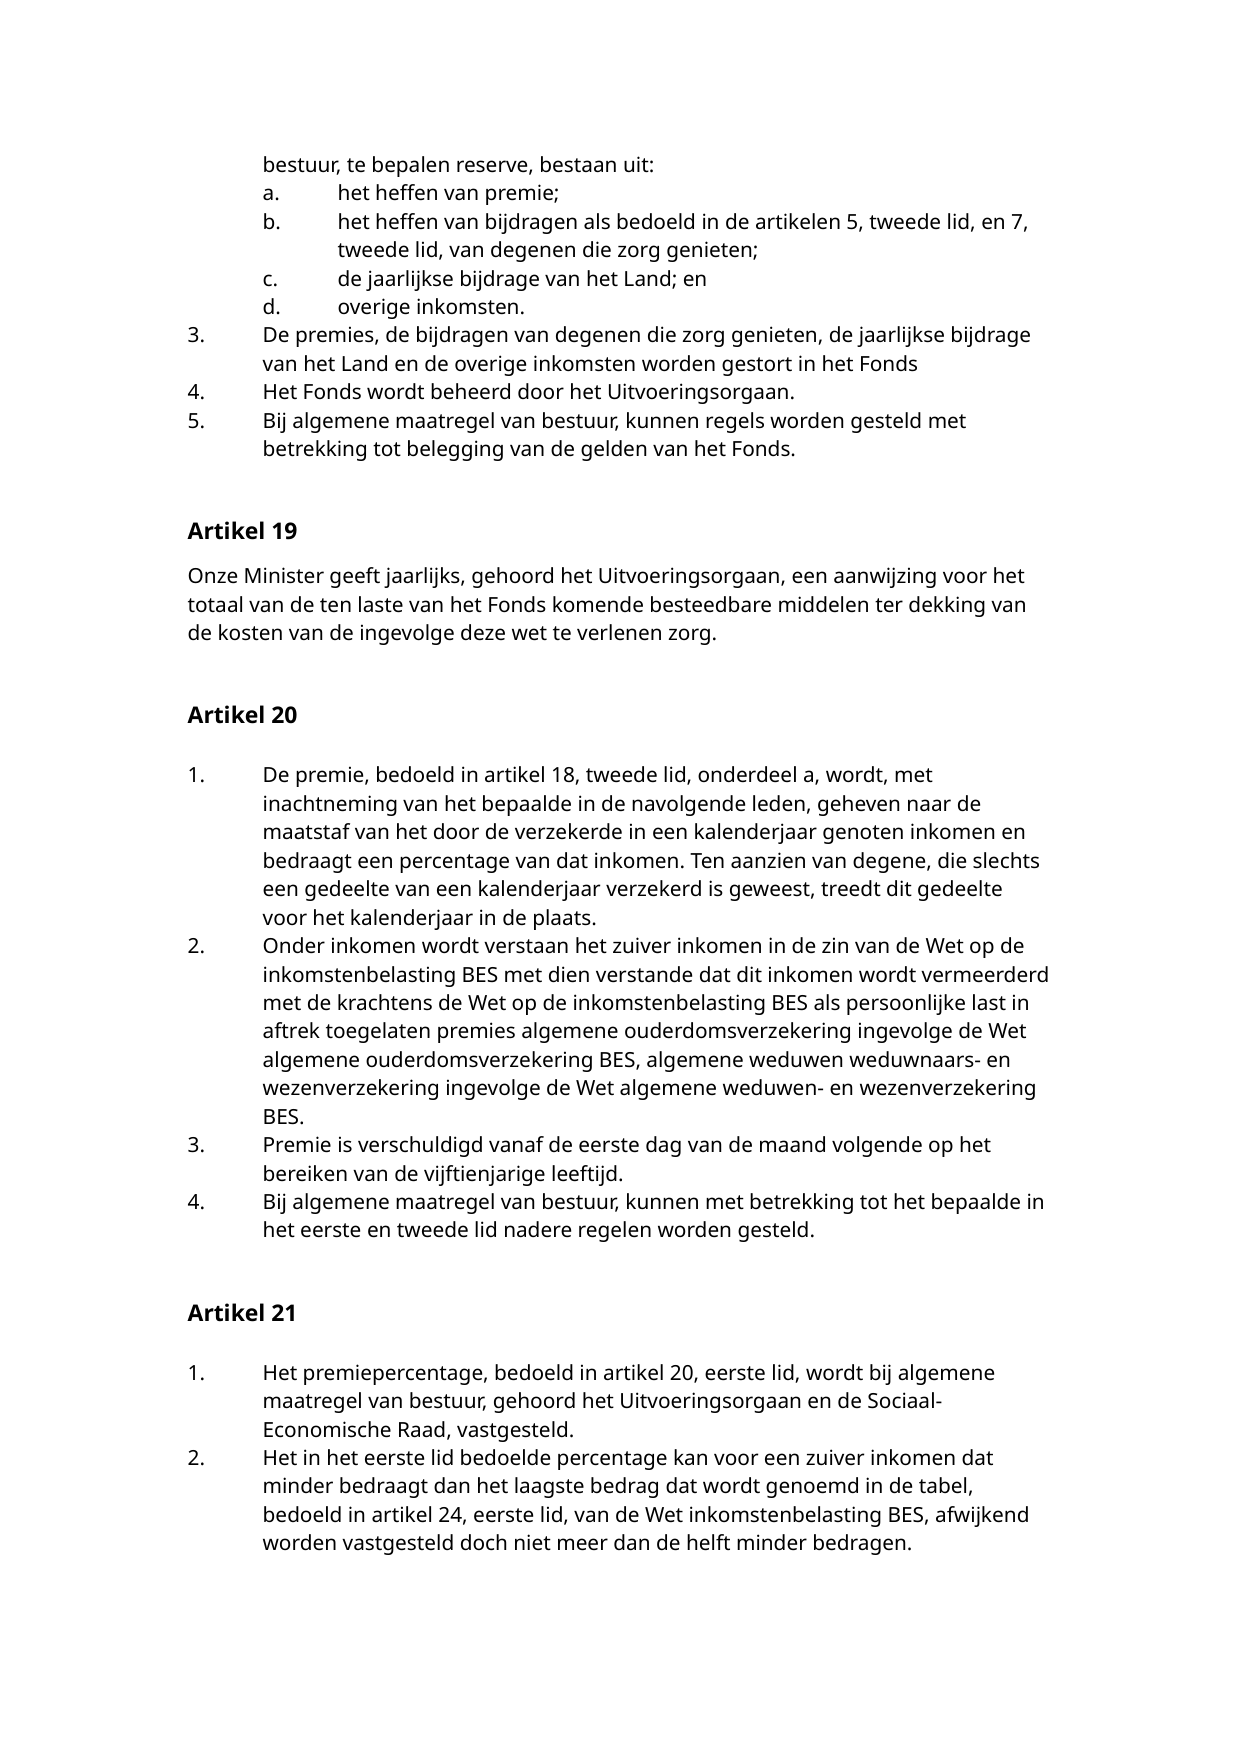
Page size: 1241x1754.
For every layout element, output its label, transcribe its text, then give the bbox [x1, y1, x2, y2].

text Onze Minister geeft jaarlijks, gehoord het Uitvoeringsorgaan, een aanwijzing voor het totaal van de ten laste van het Fonds komende besteedbare middelen ter dekking van de kosten van de ingevolge deze wet te verlenen zorg. [187, 562, 1053, 647]
subtitle Artikel 21 [187, 1297, 1053, 1328]
list overige inkomsten. [262, 292, 1053, 321]
list de jaarlijkse bijdrage van het Land; en [262, 264, 1053, 292]
list Het Fonds wordt beheerd door het Uitvoeringsorgaan. [187, 377, 1053, 406]
subtitle Artikel 20 [187, 699, 1053, 731]
list Bij algemene maatregel van bestuur, kunnen regels worden gesteld met betrekking tot belegging van de gelden van het Fonds. [187, 406, 1053, 463]
list bestuur, te bepalen reserve, bestaan uit: [187, 150, 1053, 178]
list het heffen van premie; [262, 178, 1053, 207]
list het heffen van bijdragen als bedoeld in de artikelen 5, tweede lid, en 7, tweede lid, van degenen die zorg genieten; [262, 207, 1053, 264]
subtitle Artikel 19 [187, 515, 1053, 547]
list De premie, bedoeld in artikel 18, tweede lid, onderdeel a, wordt, met inachtneming van het bepaalde in de navolgende leden, geheven naar de maatstaf van het door de verzekerde in een kalenderjaar genoten inkomen en bedraagt een percentage van dat inkomen. Ten aanzien van degene, die slechts een gedeelte van een kalenderjaar verzekerd is geweest, treedt dit gedeelte voor het kalenderjaar in de plaats. [187, 761, 1053, 931]
list Het premiepercentage, bedoeld in artikel 20, eerste lid, wordt bij algemene maatregel van bestuur, gehoord het Uitvoeringsorgaan en de Sociaal-Economische Raad, vastgesteld. [187, 1358, 1053, 1443]
list Premie is verschuldigd vanaf de eerste dag van de maand volgende op het bereiken van de vijftienjarige leeftijd. [187, 1130, 1053, 1187]
list Onder inkomen wordt verstaan het zuiver inkomen in de zin van de Wet op de inkomstenbelasting BES met dien verstande dat dit inkomen wordt vermeerderd met de krachtens de Wet op de inkomstenbelasting BES als persoonlijke last in aftrek toegelaten premies algemene ouderdomsverzekering ingevolge de Wet algemene ouderdomsverzekering BES, algemene weduwen weduwnaars- en wezenverzekering ingevolge de Wet algemene weduwen- en wezenverzekering BES. [187, 931, 1053, 1130]
list Bij algemene maatregel van bestuur, kunnen met betrekking tot het bepaalde in het eerste en tweede lid nadere regelen worden gesteld. [187, 1187, 1053, 1244]
list Het in het eerste lid bedoelde percentage kan voor een zuiver inkomen dat minder bedraagt dan het laagste bedrag dat wordt genoemd in de tabel, bedoeld in artikel 24, eerste lid, van de Wet inkomstenbelasting BES, afwijkend worden vastgesteld doch niet meer dan de helft minder bedragen. [187, 1443, 1053, 1557]
list De premies, de bijdragen van degenen die zorg genieten, de jaarlijkse bijdrage van het Land en de overige inkomsten worden gestort in het Fonds [187, 321, 1053, 377]
